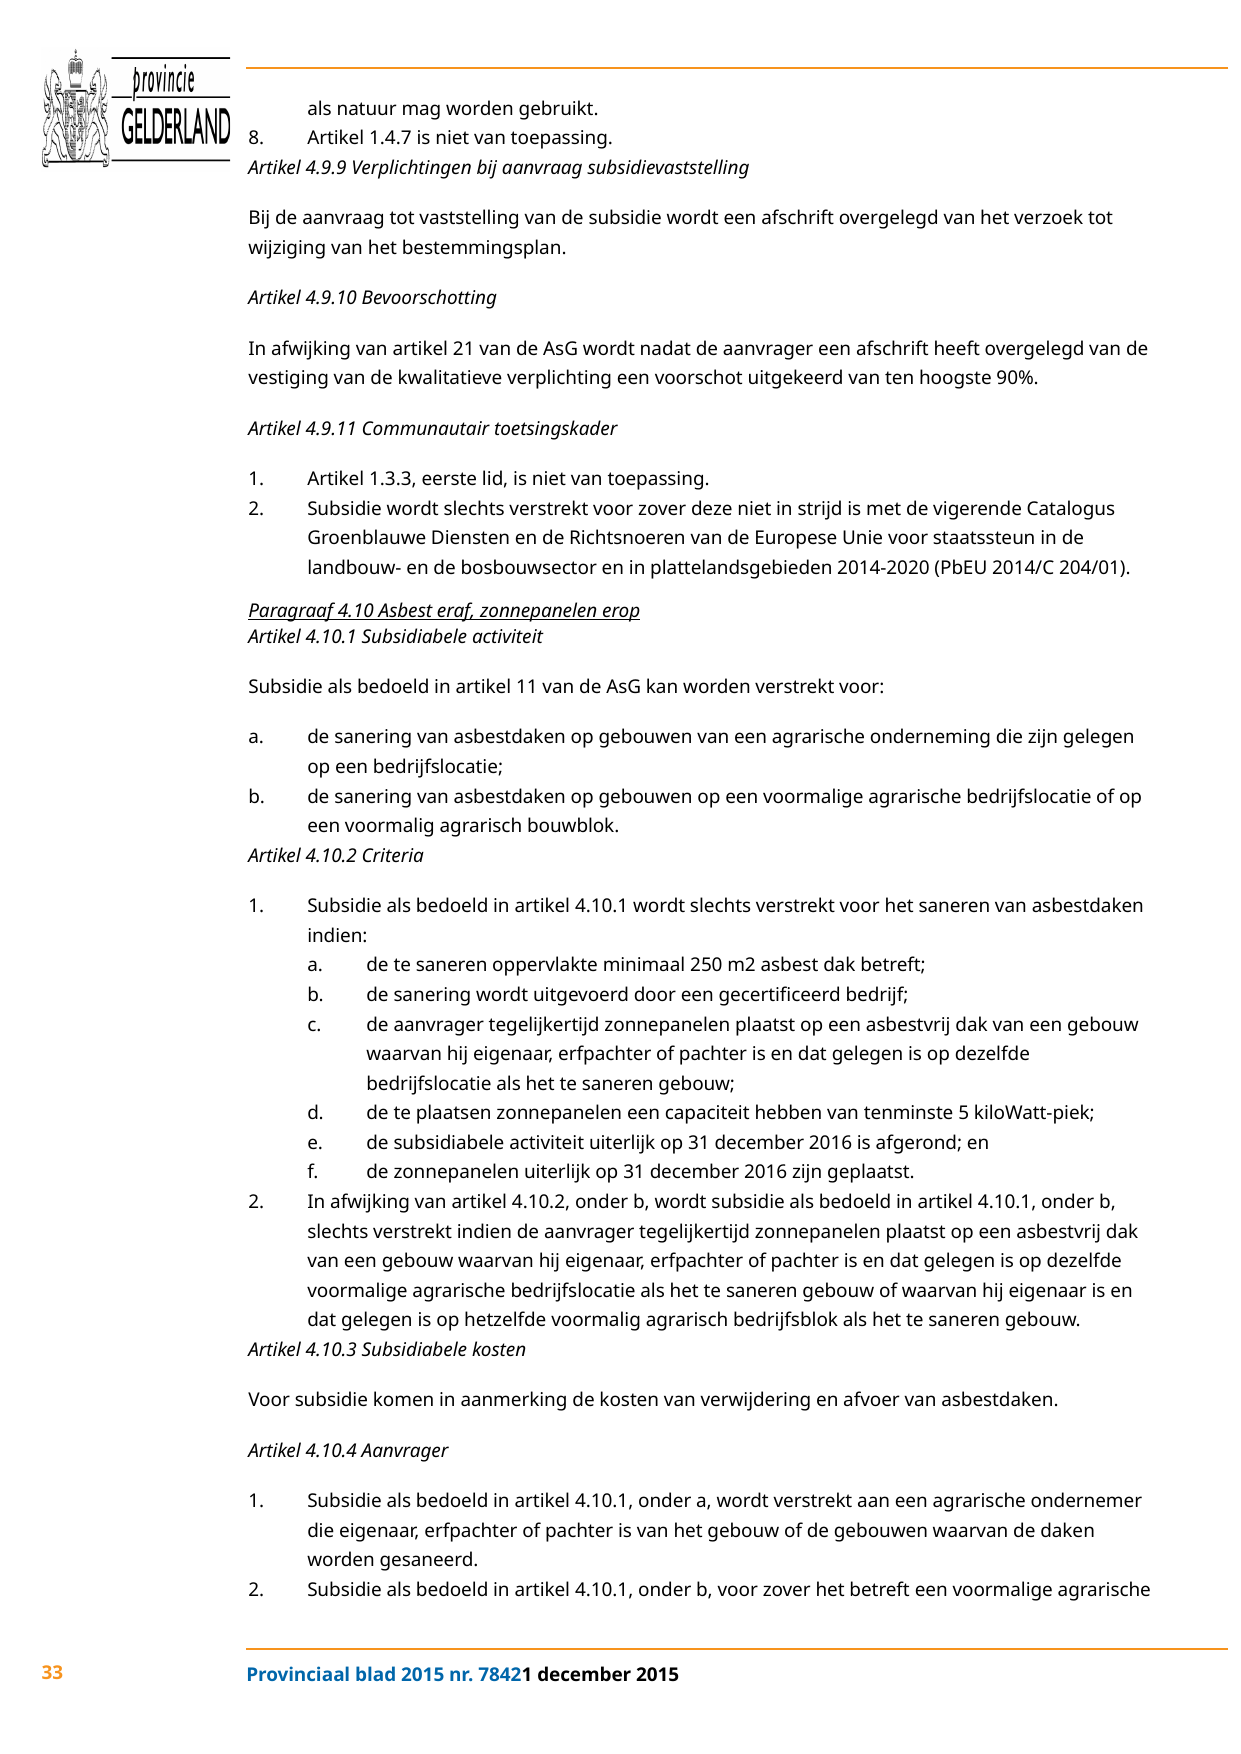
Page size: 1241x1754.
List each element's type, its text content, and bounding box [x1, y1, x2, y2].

list Subsidie als bedoeld in artikel 4.10.1, onder a, wordt verstrekt aan een agrarische ondernemer die eigenaar, erfpachter of pachter is van het gebouw of de gebouwen waarvan de daken worden gesaneerd. [248, 1487, 1152, 1572]
text Subsidie als bedoeld in artikel 11 van de AsG kan worden verstrekt voor: [248, 673, 1152, 699]
list de te plaatsen zonnepanelen een capaciteit hebben van tenminste 5 kiloWatt-piek; [307, 1099, 1152, 1125]
list de sanering van asbestdaken op gebouwen van een agrarische onderneming die zijn gelegen op een bedrijfslocatie; [248, 724, 1152, 779]
text Voor subsidie komen in aanmerking de kosten van verwijdering en afvoer van asbestdaken. [248, 1387, 1152, 1412]
text Artikel 4.9.9 Verplichtingen bij aanvraag subsidievaststelling [248, 154, 1152, 180]
text Artikel 4.10.3 Subsidiabele kosten [248, 1336, 1152, 1362]
text Artikel 4.9.11 Communautair toetsingskader [248, 415, 1152, 441]
list de sanering van asbestdaken op gebouwen op een voormalige agrarische bedrijfslocatie of op een voormalig agrarisch bouwblok. [248, 783, 1152, 838]
text Artikel 4.9.10 Bevoorschotting [248, 284, 1152, 310]
text Artikel 4.10.1 Subsidiabele activiteit [248, 623, 1152, 648]
list de subsidiabele activiteit uiterlijk op 31 december 2016 is afgerond; en [307, 1129, 1152, 1155]
list de aanvrager tegelijkertijd zonnepanelen plaatst op een asbestvrij dak van een gebouw waarvan hij eigenaar, erfpachter of pachter is en dat gelegen is op dezelfde bedrijfslocatie als het te saneren gebouw; [307, 1011, 1152, 1096]
text Artikel 4.10.2 Criteria [248, 842, 1152, 868]
text Paragraaf 4.10 Asbest eraf, zonnepanelen erop [248, 597, 1152, 623]
text In afwijking van artikel 21 van de AsG wordt nadat de aanvrager een afschrift heeft overgelegd van de vestiging van de kwalitatieve verplichting een voorschot uitgekeerd van ten hoogste 90%. [248, 335, 1152, 390]
list Artikel 1.4.7 is niet van toepassing. [248, 124, 1152, 150]
picture [41, 47, 231, 172]
list Subsidie wordt slechts verstrekt voor zover deze niet in strijd is met de vigerende Catalogus Groenblauwe Diensten en de Richtsnoeren van de Europese Unie voor staatssteun in de landbouw- en de bosbouwsector en in plattelandsgebieden 2014-2020 (PbEU 2014/C 204/01). [248, 495, 1152, 580]
list de sanering wordt uitgevoerd door een gecertificeerd bedrijf; [307, 981, 1152, 1007]
list de te saneren oppervlakte minimaal 250 m2 asbest dak betreft; [307, 952, 1152, 977]
list Subsidie als bedoeld in artikel 4.10.1, onder b, voor zover het betreft een voormalige agrarische [248, 1576, 1152, 1602]
list de zonnepanelen uiterlijk op 31 december 2016 zijn geplaatst. [307, 1159, 1152, 1184]
list Subsidie als bedoeld in artikel 4.10.1 wordt slechts verstrekt voor het saneren van asbestdaken indien: [248, 892, 1152, 948]
text Bij de aanvraag tot vaststelling van de subsidie wordt een afschrift overgelegd van het verzoek tot wijziging van het bestemmingsplan. [248, 204, 1152, 260]
list Artikel 1.3.3, eerste lid, is niet van toepassing. [248, 465, 1152, 491]
list als natuur mag worden gebruikt. [248, 95, 1152, 121]
list In afwijking van artikel 4.10.2, onder b, wordt subsidie als bedoeld in artikel 4.10.1, onder b, slechts verstrekt indien de aanvrager tegelijkertijd zonnepanelen plaatst op een asbestvrij dak van een gebouw waarvan hij eigenaar, erfpachter of pachter is en dat gelegen is op dezelfde voormalige agrarische bedrijfslocatie als het te saneren gebouw of waarvan hij eigenaar is en dat gelegen is op hetzelfde voormalig agrarisch bedrijfsblok als het te saneren gebouw. [248, 1188, 1152, 1332]
text Artikel 4.10.4 Aanvrager [248, 1437, 1152, 1463]
